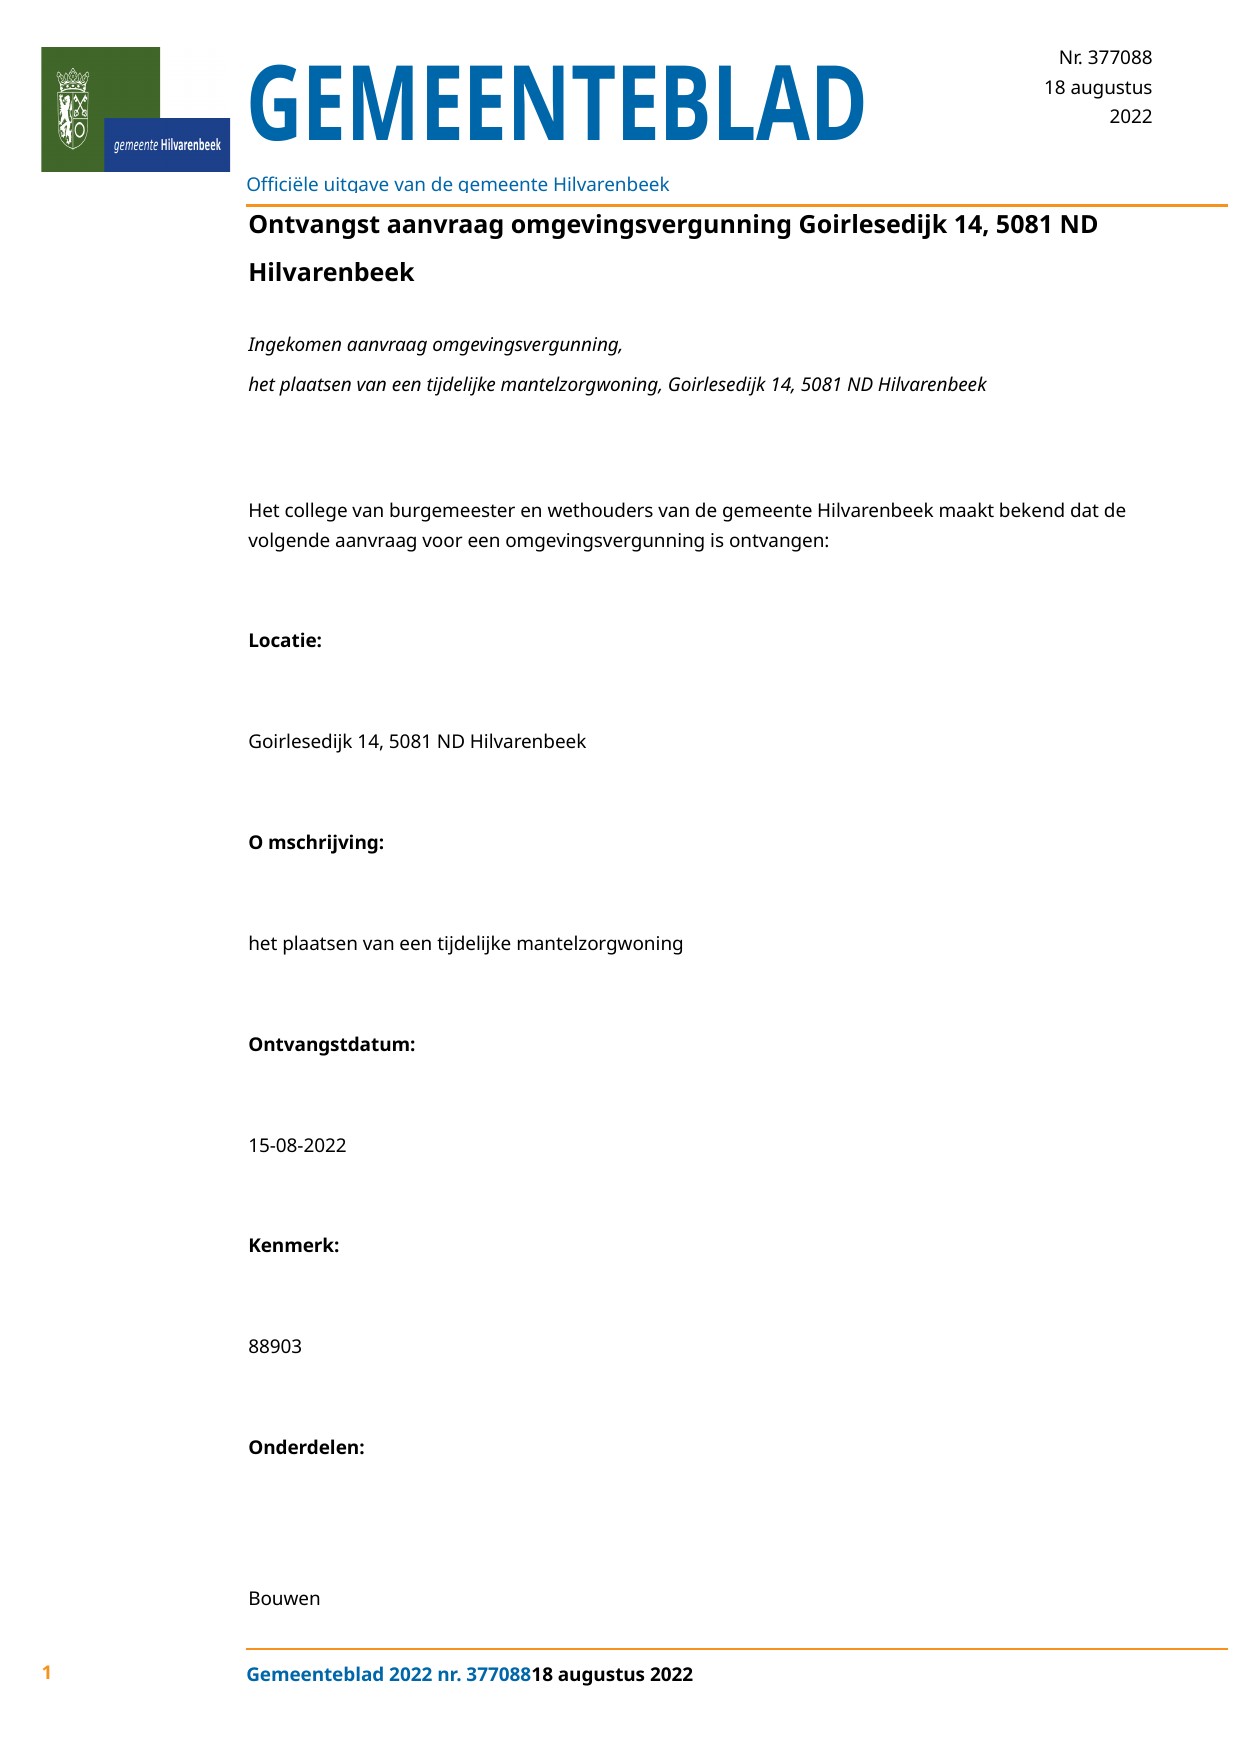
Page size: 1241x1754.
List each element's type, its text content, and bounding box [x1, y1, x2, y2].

text het plaatsen van een tijdelijke mantelzorgwoning, Goirlesedijk 14, 5081 ND Hilvarenbeek [248, 371, 1152, 396]
text Het college van burgemeester en wethouders van de gemeente Hilvarenbeek maakt bekend dat de volgende aanvraag voor een omgevingsvergunning is ontvangen: [248, 497, 1152, 553]
text het plaatsen van een tijdelijke mantelzorgwoning [248, 930, 1152, 956]
text Bouwen [248, 1586, 1152, 1611]
text Locatie: [248, 628, 1152, 653]
text Onderdelen: [248, 1434, 1152, 1460]
text 15-08-2022 [248, 1132, 1152, 1158]
text Ontvangstdatum: [248, 1031, 1152, 1057]
text Ingekomen aanvraag omgevingsvergunning, [248, 331, 1152, 357]
text Kenmerk: [248, 1233, 1152, 1258]
picture [41, 47, 231, 172]
text 88903 [248, 1333, 1152, 1359]
text Ontvangst aanvraag omgevingsvergunning Goirlesedijk 14, 5081 ND Hilvarenbeek [248, 207, 1152, 288]
text O mschrijving: [248, 829, 1152, 855]
text Goirlesedijk 14, 5081 ND Hilvarenbeek [248, 728, 1152, 754]
